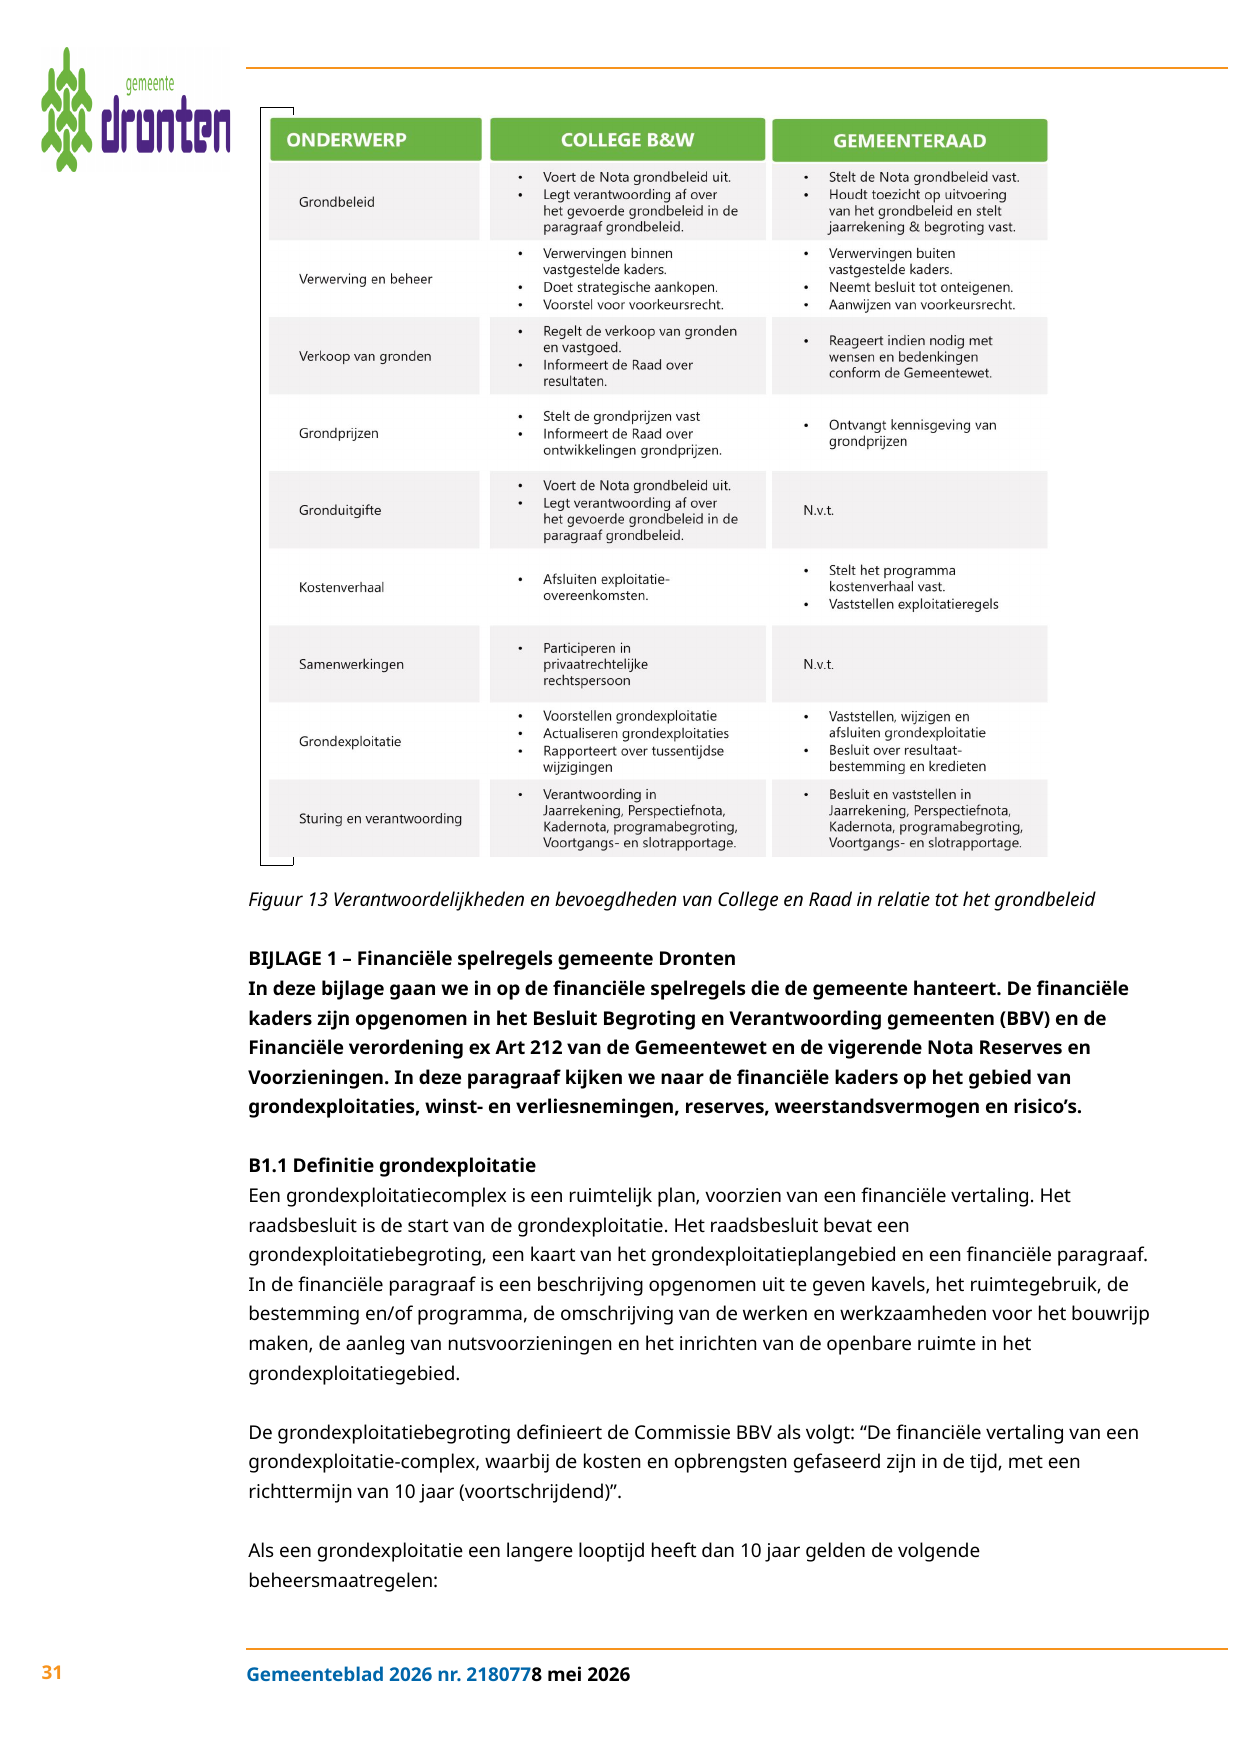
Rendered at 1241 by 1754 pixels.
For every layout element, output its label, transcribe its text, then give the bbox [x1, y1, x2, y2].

text Figuur 13 Verantwoordelijkheden en bevoegdheden van College en Raad in relatie tot het grondbeleid [248, 886, 1152, 912]
text Een grondexploitatiecomplex is een ruimtelijk plan, voorzien van een financiële vertaling. Het raadsbesluit is de start van de grondexploitatie. Het raadsbesluit bevat een grondexploitatiebegroting, een kaart van het grondexploitatieplangebied en een financiële paragraaf. In de financiële paragraaf is een beschrijving opgenomen uit te geven kavels, het ruimtegebruik, de bestemming en/of programma, de omschrijving van de werken en werkzaamheden voor het bouwrijp maken, de aanleg van nutsvoorzieningen en het inrichten van de openbare ruimte in het grondexploitatiegebied. [248, 1182, 1152, 1386]
text Als een grondexploitatie een langere looptijd heeft dan 10 jaar gelden de volgende beheersmaatregelen: [248, 1537, 1152, 1593]
text B1.1 Definitie grondexploitatie [248, 1153, 1152, 1178]
text In deze bijlage gaan we in op de financiële spelregels die de gemeente hanteert. De financiële kaders zijn opgenomen in het Besluit Begroting en Verantwoording gemeenten (BBV) en de Financiële verordening ex Art 212 van de Gemeentewet en de vigerende Nota Reserves en Voorzieningen. In deze paragraaf kijken we naar de financiële kaders op het gebied van grondexploitaties, winst- en verliesnemingen, reserves, weerstandsvermogen en risico’s. [248, 975, 1152, 1119]
text BIJLAGE 1 – Financiële spelregels gemeente Dronten [248, 946, 1152, 971]
picture [268, 115, 1050, 857]
picture [41, 47, 231, 172]
text De grondexploitatiebegroting definieert de Commissie BBV als volgt: “De financiële vertaling van een grondexploitatie-complex, waarbij de kosten en opbrengsten gefaseerd zijn in de tijd, met een richttermijn van 10 jaar (voortschrijdend)”. [248, 1419, 1152, 1504]
